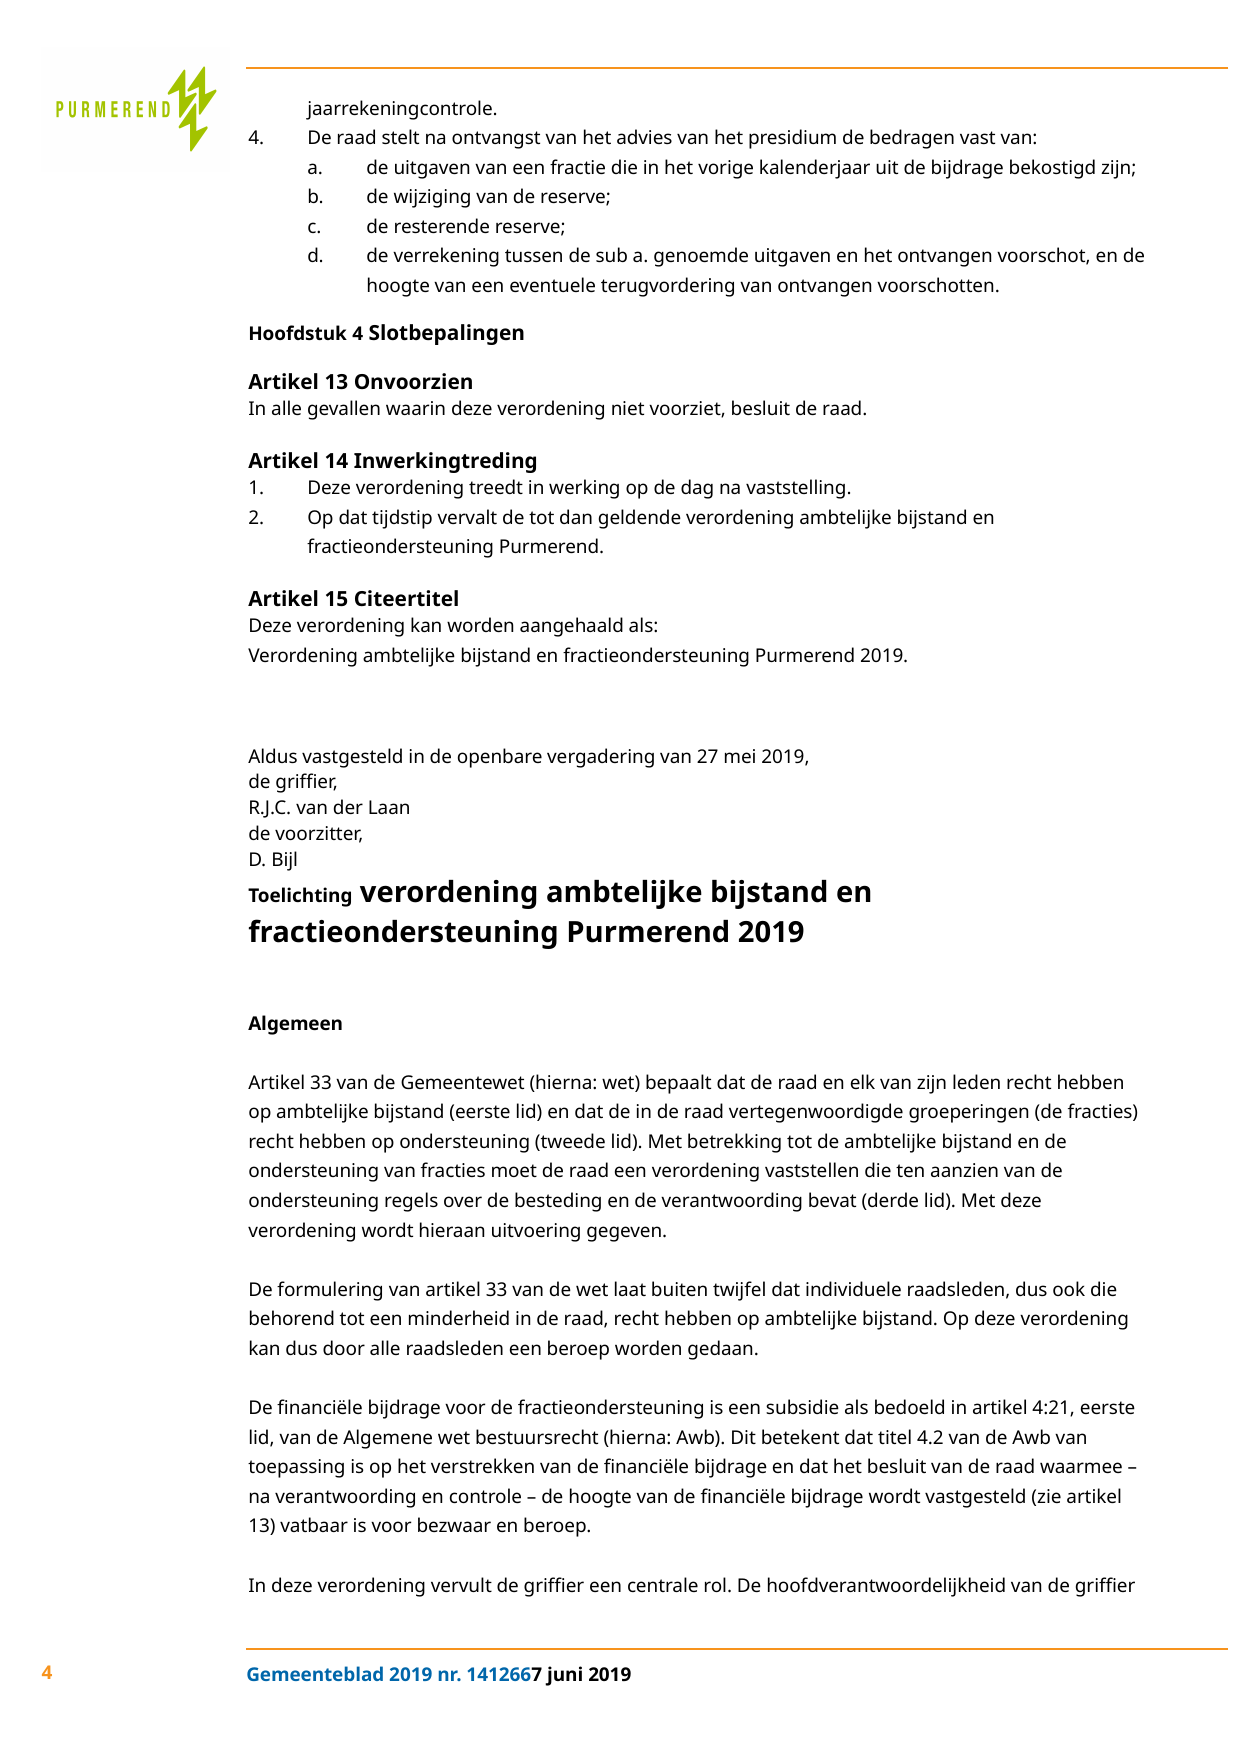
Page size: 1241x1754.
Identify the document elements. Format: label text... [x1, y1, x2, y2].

picture [41, 47, 231, 172]
text In deze verordening vervult de griffier een centrale rol. De hoofdverantwoordelijkheid van de griffier [248, 1572, 1152, 1598]
list de verrekening tussen de sub a. genoemde uitgaven en het ontvangen voorschot, en de hoogte van een eventuele terugvordering van ontvangen voorschotten. [307, 243, 1152, 298]
text De formulering van artikel 33 van de wet laat buiten twijfel dat individuele raadsleden, dus ook die behorend tot een minderheid in de raad, recht hebben op ambtelijke bijstand. Op deze verordening kan dus door alle raadsleden een beroep worden gedaan. [248, 1276, 1152, 1361]
text Verordening ambtelijke bijstand en fractieondersteuning Purmerend 2019. [248, 642, 1152, 668]
list de wijziging van de reserve; [307, 183, 1152, 209]
list Deze verordening treedt in werking op de dag na vaststelling. [248, 474, 1152, 500]
text Algemeen [248, 1010, 1152, 1036]
list jaarrekeningcontrole. [248, 95, 1152, 121]
text In alle gevallen waarin deze verordening niet voorziet, besluit de raad. [248, 396, 1152, 421]
text Artikel 14 Inwerkingtreding [248, 446, 1152, 474]
list De raad stelt na ontvangst van het advies van het presidium de bedragen vast van: [248, 124, 1152, 150]
list de resterende reserve; [307, 213, 1152, 239]
list de uitgaven van een fractie die in het vorige kalenderjaar uit de bijdrage bekostigd zijn; [307, 154, 1152, 180]
text Aldus vastgesteld in de openbare vergadering van 27 mei 2019, [248, 743, 1152, 769]
text Artikel 13 Onvoorzien [248, 367, 1152, 396]
text De financiële bijdrage voor de fractieondersteuning is een subsidie als bedoeld in artikel 4:21, eerste lid, van de Algemene wet bestuursrecht (hierna: Awb). Dit betekent dat titel 4.2 van de Awb van toepassing is op het verstrekken van de financiële bijdrage en dat het besluit van de raad waarmee – na verantwoording en controle – de hoogte van de financiële bijdrage wordt vastgesteld (zie artikel 13) vatbaar is voor bezwaar en beroep. [248, 1394, 1152, 1538]
text Artikel 15 Citeertitel [248, 584, 1152, 612]
text Hoofdstuk 4 Slotbepalingen [248, 318, 1152, 346]
list Op dat tijdstip vervalt de tot dan geldende verordening ambtelijke bijstand en fractieondersteuning Purmerend. [248, 504, 1152, 559]
text Deze verordening kan worden aangehaald als: [248, 612, 1152, 638]
text Artikel 33 van de Gemeentewet (hierna: wet) bepaalt dat de raad en elk van zijn leden recht hebben op ambtelijke bijstand (eerste lid) en dat de in de raad vertegenwoordigde groeperingen (de fracties) recht hebben op ondersteuning (tweede lid). Met betrekking tot de ambtelijke bijstand en de ondersteuning van fracties moet de raad een verordening vaststellen die ten aanzien van de ondersteuning regels over de besteding en de verantwoording bevat (derde lid). Met deze verordening wordt hieraan uitvoering gegeven. [248, 1069, 1152, 1243]
text Toelichting verordening ambtelijke bijstand en fractieondersteuning Purmerend 2019 [248, 872, 1152, 951]
text R.J.C. van der Laan [248, 794, 1152, 820]
text de voorzitter, [248, 820, 1152, 846]
text D. Bijl [248, 846, 1152, 872]
text de griffier, [248, 769, 1152, 794]
